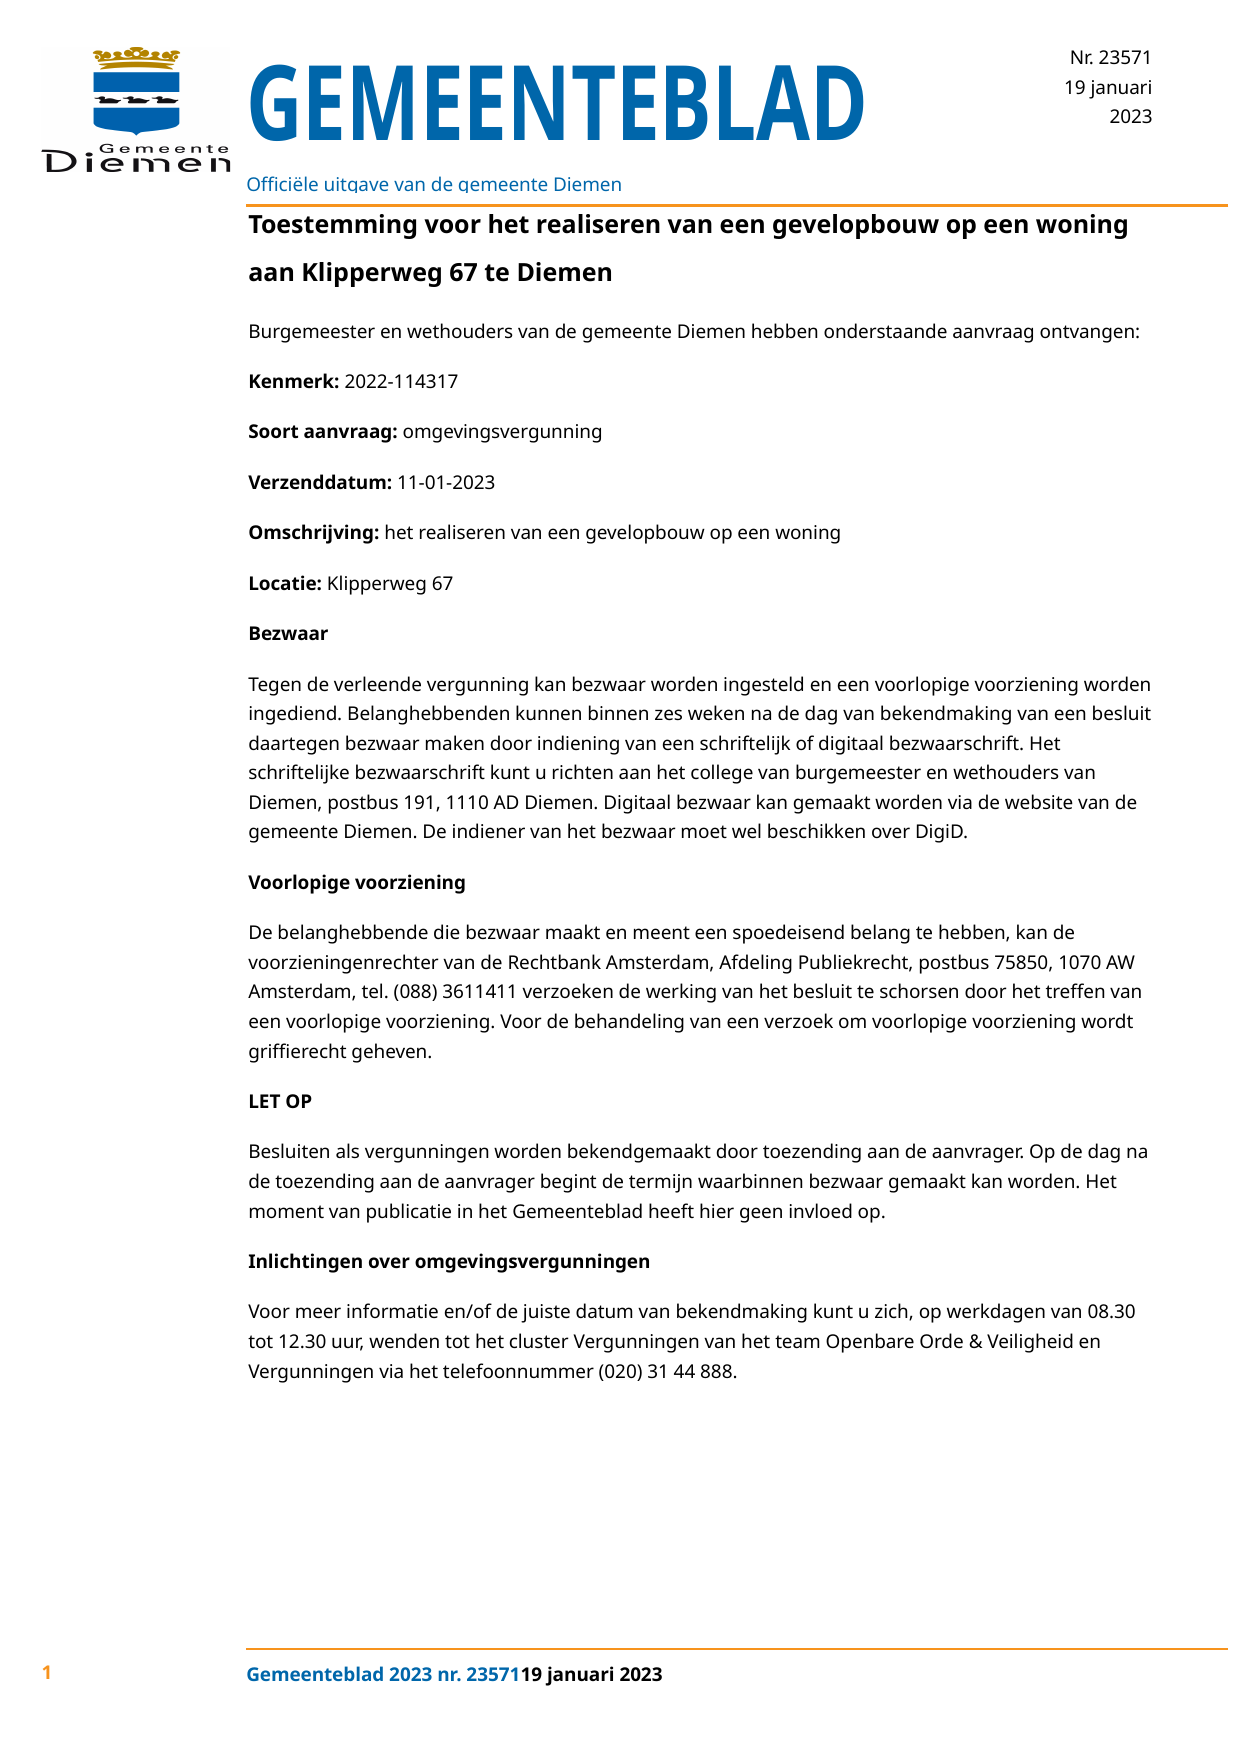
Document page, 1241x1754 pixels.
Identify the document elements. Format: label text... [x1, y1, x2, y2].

text Besluiten als vergunningen worden bekendgemaakt door toezending aan de aanvrager. Op de dag na de toezending aan de aanvrager begint de termijn waarbinnen bezwaar gemaakt kan worden. Het moment van publicatie in het Gemeenteblad heeft hier geen invloed op. [248, 1139, 1152, 1224]
text Bezwaar [248, 620, 1152, 646]
text Inlichtingen over omgevingsvergunningen [248, 1248, 1152, 1274]
text Locatie: Klipperweg 67 [248, 570, 1152, 596]
text LET OP [248, 1088, 1152, 1114]
text Voor meer informatie en/of de juiste datum van bekendmaking kunt u zich, op werkdagen van 08.30 tot 12.30 uur, wenden tot het cluster Vergunningen van het team Openbare Orde & Veiligheid en Vergunningen via het telefoonnummer (020) 31 44 888. [248, 1299, 1152, 1384]
text Burgemeester en wethouders van de gemeente Diemen hebben onderstaande aanvraag ontvangen: [248, 318, 1152, 344]
text Tegen de verleende vergunning kan bezwaar worden ingesteld en een voorlopige voorziening worden ingediend. Belanghebbenden kunnen binnen zes weken na de dag van bekendmaking van een besluit daartegen bezwaar maken door indiening van een schriftelijk of digitaal bezwaarschrift. Het schriftelijke bezwaarschrift kunt u richten aan het college van burgemeester en wethouders van Diemen, postbus 191, 1110 AD Diemen. Digitaal bezwaar kan gemaakt worden via de website van de gemeente Diemen. De indiener van het bezwaar moet wel beschikken over DigiD. [248, 671, 1152, 844]
text Verzenddatum: 11-01-2023 [248, 469, 1152, 495]
text Toestemming voor het realiseren van een gevelopbouw op een woning aan Klipperweg 67 te Diemen [248, 207, 1152, 288]
picture [41, 47, 231, 172]
text Soort aanvraag: omgevingsvergunning [248, 419, 1152, 444]
text Omschrijving: het realiseren van een gevelopbouw op een woning [248, 519, 1152, 545]
text Kenmerk: 2022-114317 [248, 368, 1152, 394]
text De belanghebbende die bezwaar maakt en meent een spoedeisend belang te hebben, kan de voorzieningenrechter van de Rechtbank Amsterdam, Afdeling Publiekrecht, postbus 75850, 1070 AW Amsterdam, tel. (088) 3611411 verzoeken de werking van het besluit te schorsen door het treffen van een voorlopige voorziening. Voor de behandeling van een verzoek om voorlopige voorziening wordt griffierecht geheven. [248, 919, 1152, 1064]
text Voorlopige voorziening [248, 869, 1152, 895]
